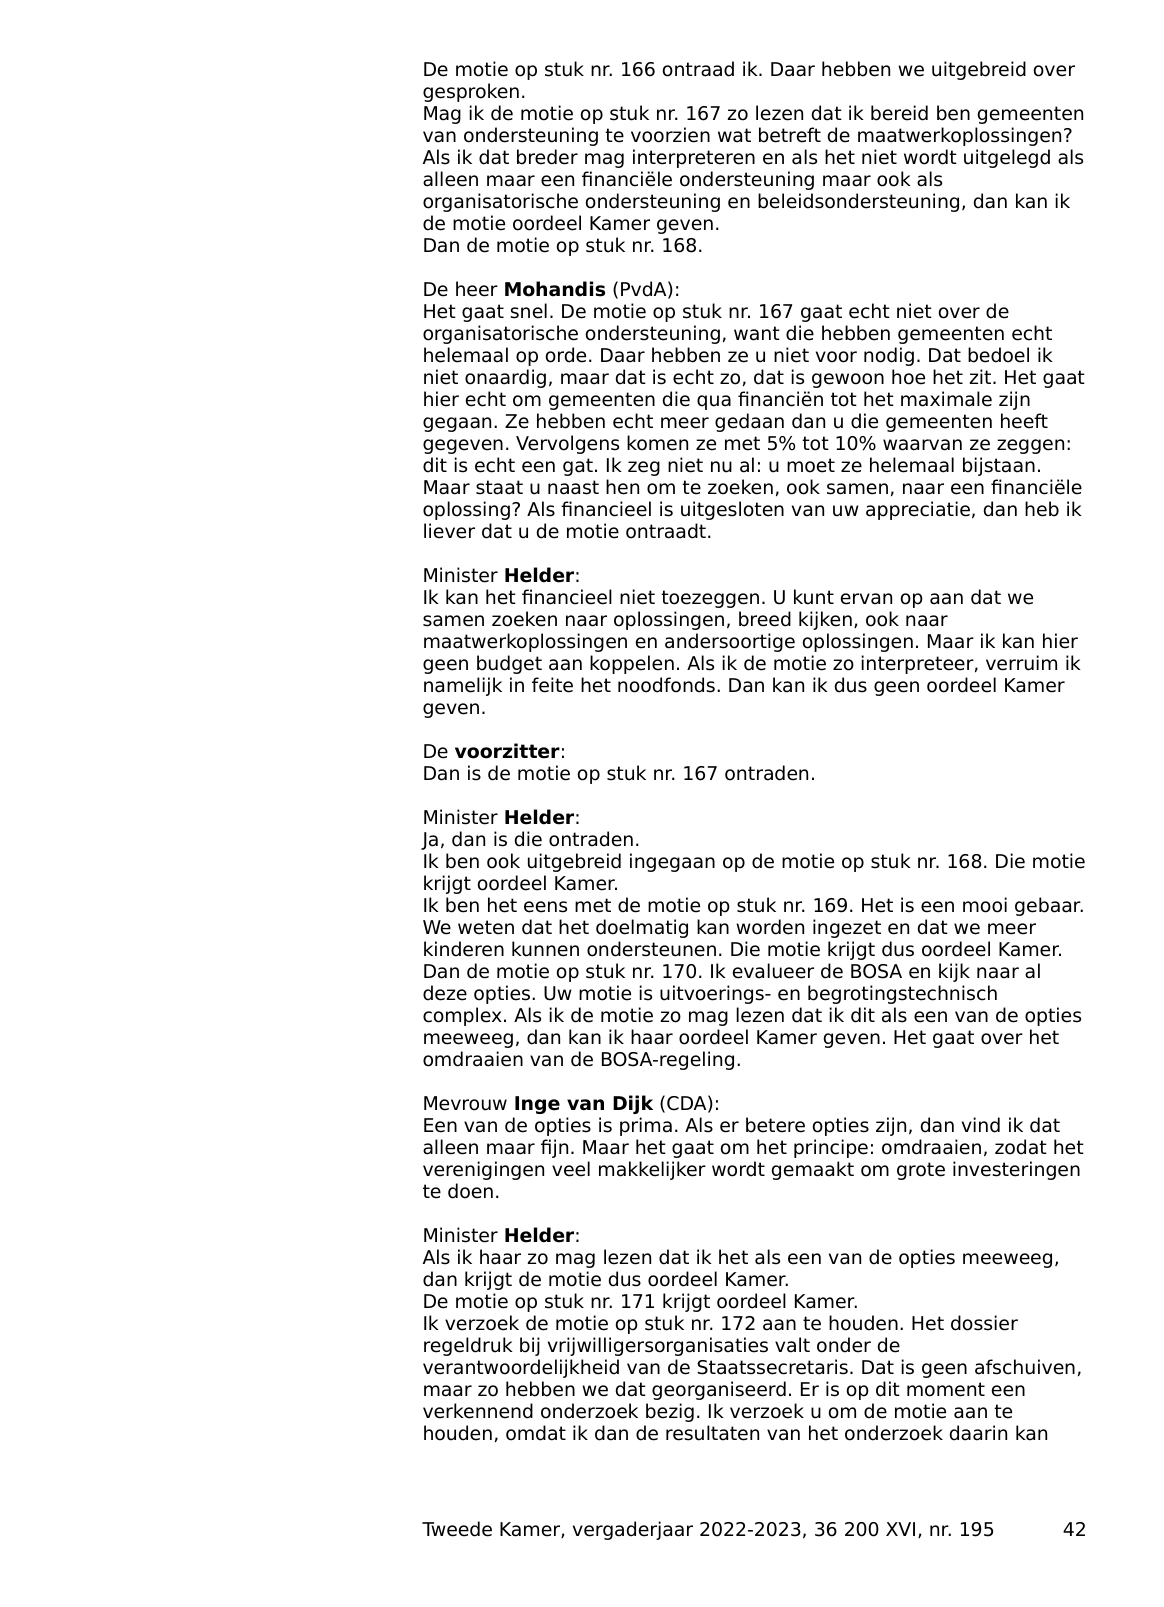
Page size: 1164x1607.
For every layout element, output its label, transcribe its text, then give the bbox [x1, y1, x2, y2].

text Dan de motie op stuk nr. 170. Ik evalueer de BOSA en kijk naar al deze opties. Uw motie is uitvoerings- en begrotingstechnisch complex. Als ik de motie zo mag lezen dat ik dit als een van de opties meeweeg, dan kan ik haar oordeel Kamer geven. Het gaat over het omdraaien van de BOSA-regeling. [422, 961, 1087, 1071]
text De motie op stuk nr. 166 ontraad ik. Daar hebben we uitgebreid over gesproken. [422, 59, 1087, 103]
text Ik ben het eens met de motie op stuk nr. 169. Het is een mooi gebaar. We weten dat het doelmatig kan worden ingezet en dat we meer kinderen kunnen ondersteunen. Die motie krijgt dus oordeel Kamer. [422, 895, 1087, 961]
text Dan is de motie op stuk nr. 167 ontraden. [422, 763, 1087, 785]
text Minister Helder: [422, 807, 1087, 829]
text De motie op stuk nr. 171 krijgt oordeel Kamer. [422, 1291, 1087, 1313]
text Minister Helder: [422, 565, 1087, 587]
text Als ik haar zo mag lezen dat ik het als een van de opties meeweeg, dan krijgt de motie dus oordeel Kamer. [422, 1247, 1087, 1291]
text Mag ik de motie op stuk nr. 167 zo lezen dat ik bereid ben gemeenten van ondersteuning te voorzien wat betreft de maatwerkoplossingen? Als ik dat breder mag interpreteren en als het niet wordt uitgelegd als alleen maar een financiële ondersteuning maar ook als organisatorische ondersteuning en beleidsondersteuning, dan kan ik de motie oordeel Kamer geven. [422, 103, 1087, 235]
text Ja, dan is die ontraden. [422, 829, 1087, 851]
text De voorzitter: [422, 741, 1087, 763]
text Het gaat snel. De motie op stuk nr. 167 gaat echt niet over de organisatorische ondersteuning, want die hebben gemeenten echt helemaal op orde. Daar hebben ze u niet voor nodig. Dat bedoel ik niet onaardig, maar dat is echt zo, dat is gewoon hoe het zit. Het gaat hier echt om gemeenten die qua financiën tot het maximale zijn gegaan. Ze hebben echt meer gedaan dan u die gemeenten heeft gegeven. Vervolgens komen ze met 5% tot 10% waarvan ze zeggen: dit is echt een gat. Ik zeg niet nu al: u moet ze helemaal bijstaan. Maar staat u naast hen om te zoeken, ook samen, naar een financiële oplossing? Als financieel is uitgesloten van uw appreciatie, dan heb ik liever dat u de motie ontraadt. [422, 301, 1087, 543]
text Minister Helder: [422, 1225, 1087, 1247]
text De heer Mohandis (PvdA): [422, 279, 1087, 301]
text Ik verzoek de motie op stuk nr. 172 aan te houden. Het dossier regeldruk bij vrijwilligersorganisaties valt onder de verantwoordelijkheid van de Staatssecretaris. Dat is geen afschuiven, maar zo hebben we dat georganiseerd. Er is op dit moment een verkennend onderzoek bezig. Ik verzoek u om de motie aan te houden, omdat ik dan de resultaten van het onderzoek daarin kan [422, 1313, 1087, 1445]
text Een van de opties is prima. Als er betere opties zijn, dan vind ik dat alleen maar fijn. Maar het gaat om het principe: omdraaien, zodat het verenigingen veel makkelijker wordt gemaakt om grote investeringen te doen. [422, 1115, 1087, 1203]
text Dan de motie op stuk nr. 168. [422, 235, 1087, 257]
text Ik kan het financieel niet toezeggen. U kunt ervan op aan dat we samen zoeken naar oplossingen, breed kijken, ook naar maatwerkoplossingen en andersoortige oplossingen. Maar ik kan hier geen budget aan koppelen. Als ik de motie zo interpreteer, verruim ik namelijk in feite het noodfonds. Dan kan ik dus geen oordeel Kamer geven. [422, 587, 1087, 719]
text Mevrouw Inge van Dijk (CDA): [422, 1093, 1087, 1115]
text Ik ben ook uitgebreid ingegaan op de motie op stuk nr. 168. Die motie krijgt oordeel Kamer. [422, 851, 1087, 895]
